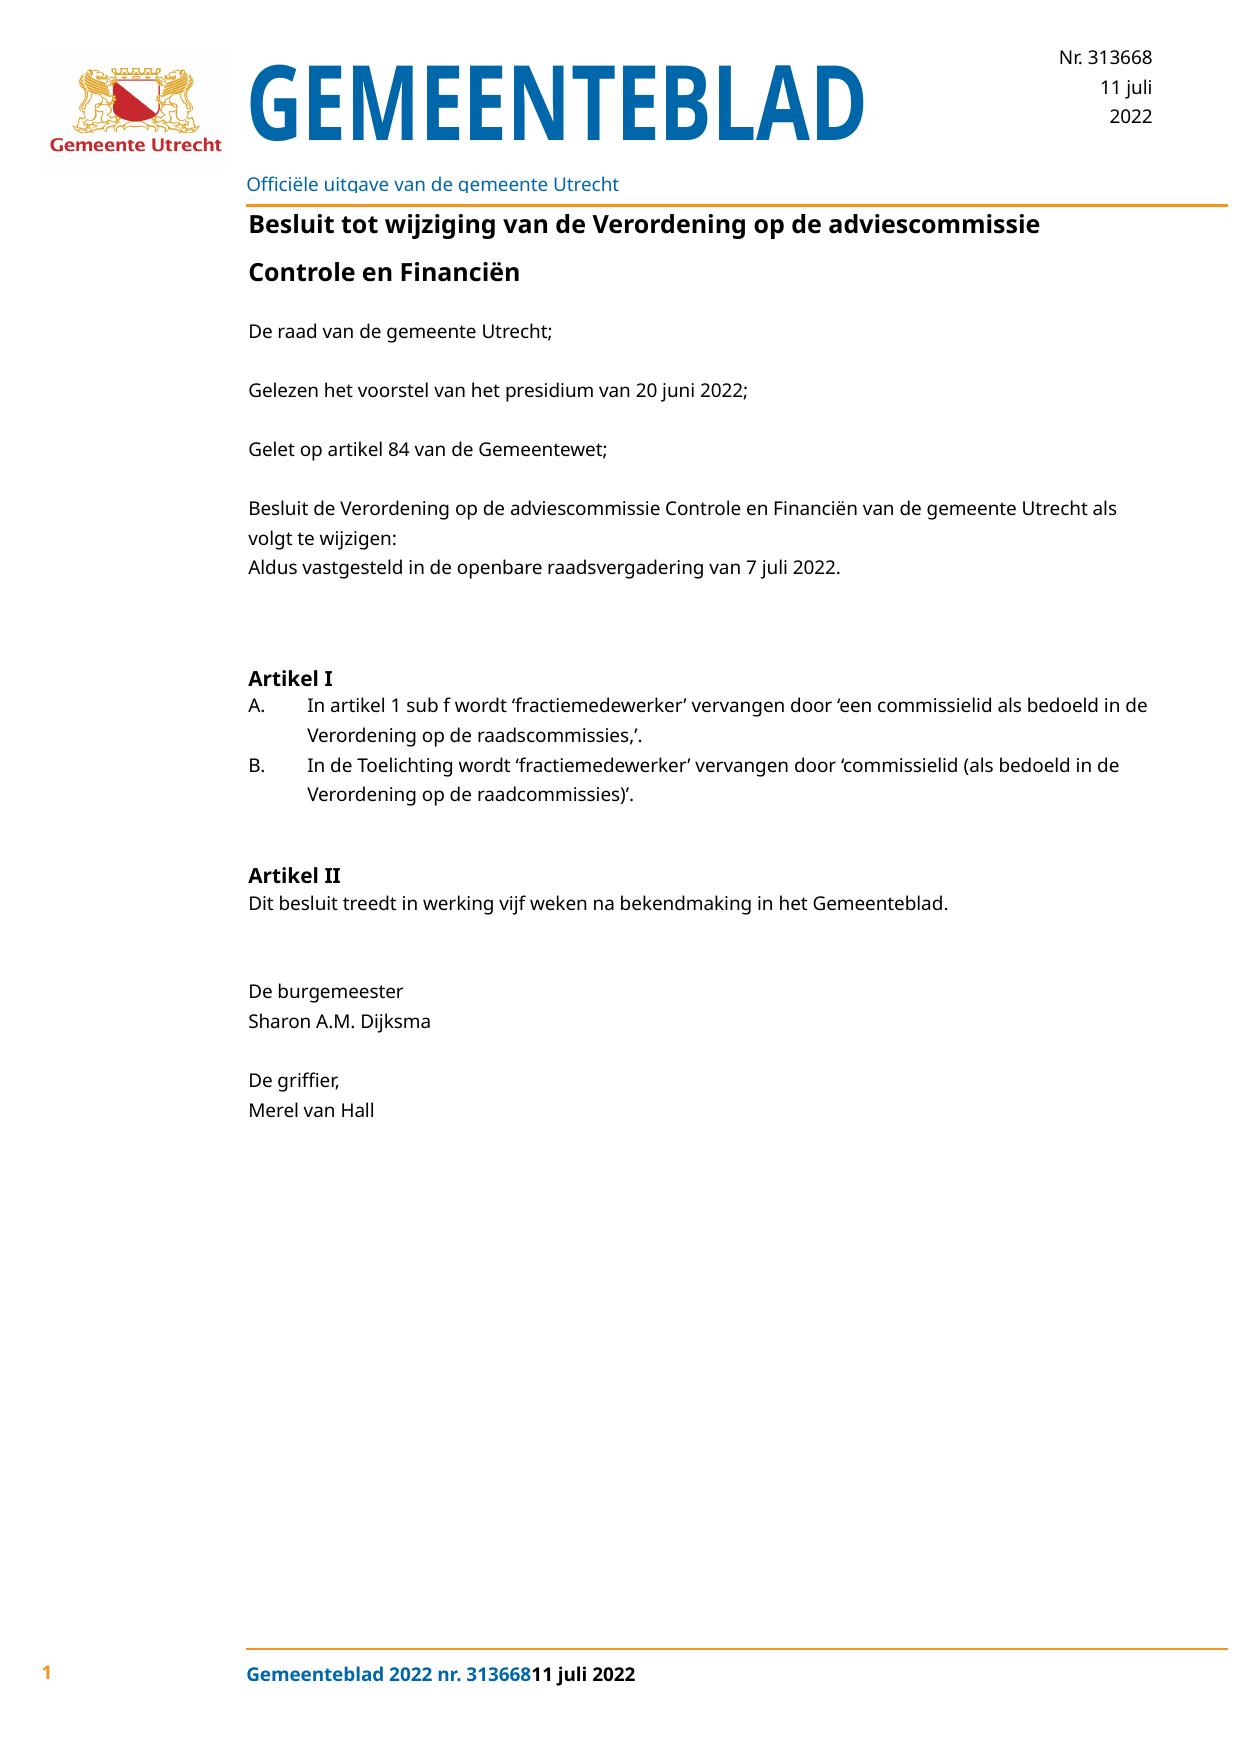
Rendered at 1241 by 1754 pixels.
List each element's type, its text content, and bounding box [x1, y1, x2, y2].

text Gelet op artikel 84 van de Gemeentewet; [248, 436, 1152, 462]
text De burgemeester [248, 978, 1152, 1004]
text De raad van de gemeente Utrecht; [248, 318, 1152, 344]
text Artikel I [248, 664, 1152, 693]
picture [41, 47, 231, 172]
text Besluit de Verordening op de adviescommissie Controle en Financiën van de gemeente Utrecht als volgt te wijzigen: [248, 495, 1152, 551]
text Aldus vastgesteld in de openbare raadsvergadering van 7 juli 2022. [248, 554, 1152, 580]
text Gelezen het voorstel van het presidium van 20 juni 2022; [248, 377, 1152, 403]
text Besluit tot wijziging van de Verordening op de adviescommissie Controle en Financiën [248, 207, 1152, 288]
list In artikel 1 sub f wordt ‘fractiemedewerker’ vervangen door ‘een commissielid als bedoeld in de Verordening op de raadscommissies,’. [248, 693, 1152, 748]
text Merel van Hall [248, 1097, 1152, 1123]
list In de Toelichting wordt ‘fractiemedewerker’ vervangen door ‘commissielid (als bedoeld in de Verordening op de raadcommissies)’. [248, 752, 1152, 807]
text De griffier, [248, 1067, 1152, 1093]
text Dit besluit treedt in werking vijf weken na bekendmaking in het Gemeenteblad. [248, 890, 1152, 916]
text Sharon A.M. Dijksma [248, 1008, 1152, 1034]
text Artikel II [248, 861, 1152, 890]
